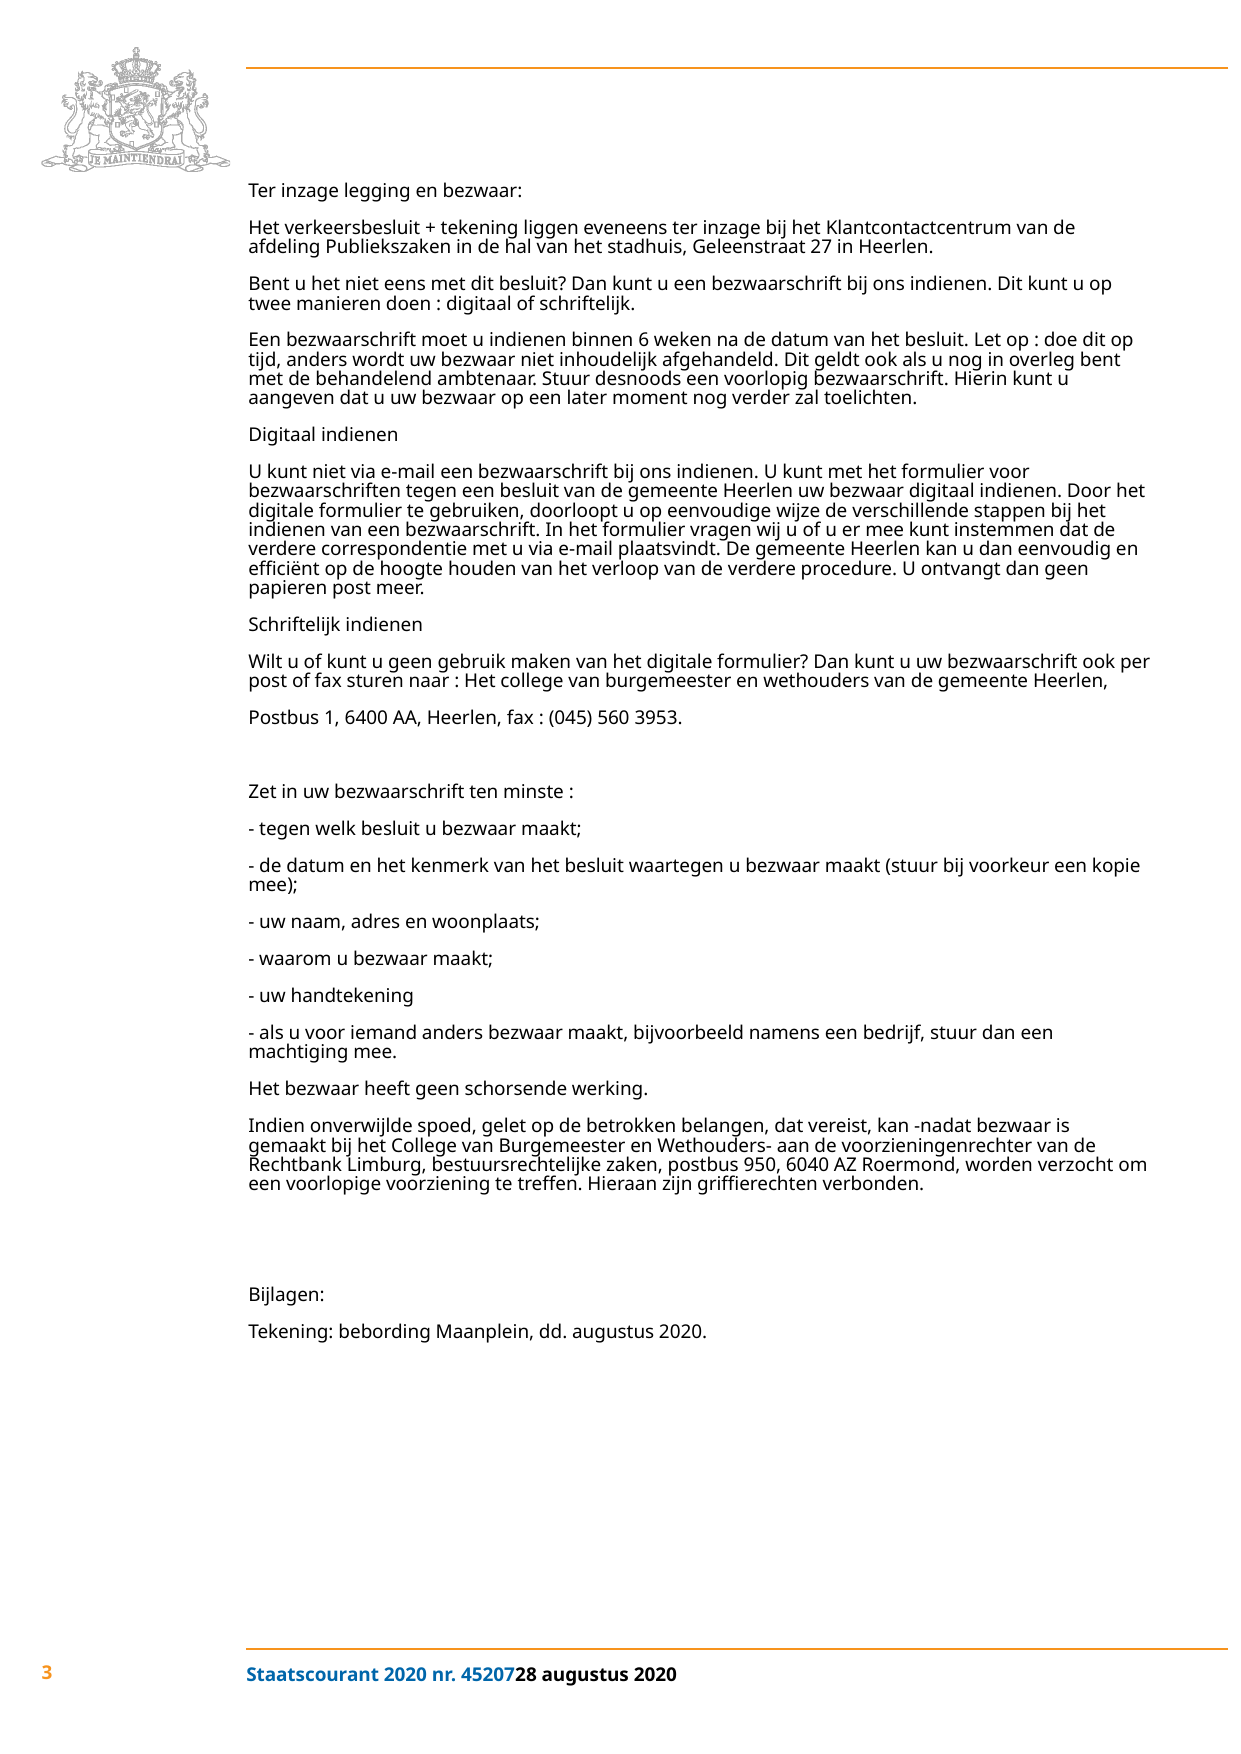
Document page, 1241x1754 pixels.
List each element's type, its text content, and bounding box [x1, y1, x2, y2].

text Bent u het niet eens met dit besluit? Dan kunt u een bezwaarschrift bij ons indienen. Dit kunt u op twee manieren doen : digitaal of schriftelijk. [248, 275, 1152, 314]
text Postbus 1, 6400 AA, Heerlen, fax : (045) 560 3953. [248, 709, 1152, 728]
text Ter inzage legging en bezwaar: [248, 182, 1152, 201]
text Indien onverwijlde spoed, gelet op de betrokken belangen, dat vereist, kan -nadat bezwaar is gemaakt bij het College van Burgemeester en Wethouders- aan de voorzieningenrechter van de Rechtbank Limburg, bestuursrechtelijke zaken, postbus 950, 6040 AZ Roermond, worden verzocht om een voorlopige voorziening te treffen. Hieraan zijn griffierechten verbonden. [248, 1117, 1152, 1194]
picture [41, 47, 231, 172]
text Wilt u of kunt u geen gebruik maken van het digitale formulier? Dan kunt u uw bezwaarschrift ook per post of fax sturen naar : Het college van burgemeester en wethouders van de gemeente Heerlen, [248, 653, 1152, 691]
text - de datum en het kenmerk van het besluit waartegen u bezwaar maakt (stuur bij voorkeur een kopie mee); [248, 857, 1152, 896]
text - als u voor iemand anders bezwaar maakt, bijvoorbeeld namens een bedrijf, stuur dan een machtiging mee. [248, 1024, 1152, 1063]
text Bijlagen: [248, 1286, 1152, 1305]
text - uw naam, adres en woonplaats; [248, 913, 1152, 932]
text Zet in uw bezwaarschrift ten minste : [248, 783, 1152, 802]
text - tegen welk besluit u bezwaar maakt; [248, 820, 1152, 839]
text Tekening: bebording Maanplein, dd. augustus 2020. [248, 1323, 1152, 1342]
text - waarom u bezwaar maakt; [248, 950, 1152, 969]
text Het bezwaar heeft geen schorsende werking. [248, 1080, 1152, 1100]
text Digitaal indienen [248, 426, 1152, 446]
text - uw handtekening [248, 987, 1152, 1006]
text Schriftelijk indienen [248, 616, 1152, 635]
text U kunt niet via e-mail een bezwaarschrift bij ons indienen. U kunt met het formulier voor bezwaarschriften tegen een besluit van de gemeente Heerlen uw bezwaar digitaal indienen. Door het digitale formulier te gebruiken, doorloopt u op eenvoudige wijze de verschillende stappen bij het indienen van een bezwaarschrift. In het formulier vragen wij u of u er mee kunt instemmen dat de verdere correspondentie met u via e-mail plaatsvindt. De gemeente Heerlen kan u dan eenvoudig en efficiënt op de hoogte houden van het verloop van de verdere procedure. U ontvangt dan geen papieren post meer. [248, 463, 1152, 598]
text Een bezwaarschrift moet u indienen binnen 6 weken na de datum van het besluit. Let op : doe dit op tijd, anders wordt uw bezwaar niet inhoudelijk afgehandeld. Dit geldt ook als u nog in overleg bent met de behandelend ambtenaar. Stuur desnoods een voorlopig bezwaarschrift. Hierin kunt u aangeven dat u uw bezwaar op een later moment nog verder zal toelichten. [248, 331, 1152, 408]
text Het verkeersbesluit + tekening liggen eveneens ter inzage bij het Klantcontactcentrum van de afdeling Publiekszaken in de hal van het stadhuis, Geleenstraat 27 in Heerlen. [248, 219, 1152, 257]
